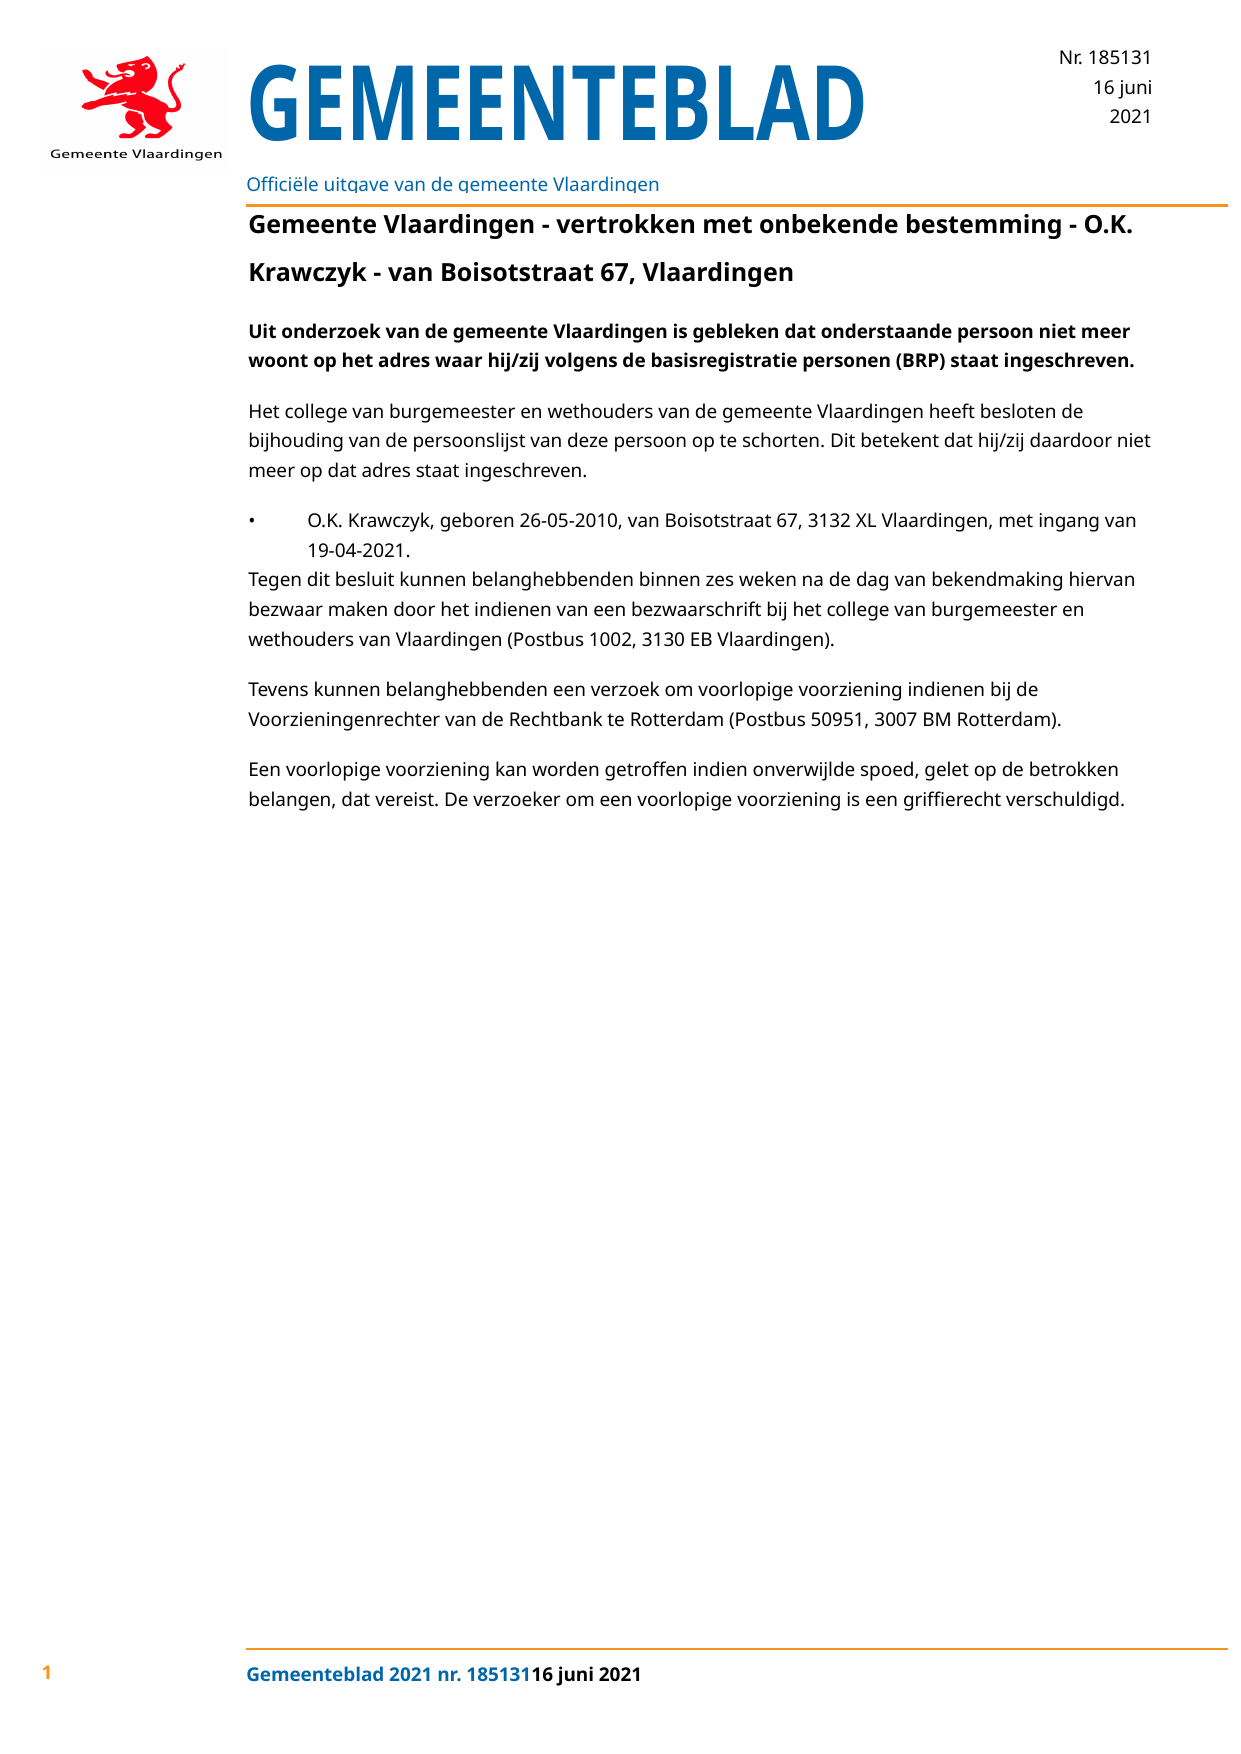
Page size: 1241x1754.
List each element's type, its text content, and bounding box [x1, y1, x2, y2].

text Tevens kunnen belanghebbenden een verzoek om voorlopige voorziening indienen bij de Voorzieningenrechter van de Rechtbank te Rotterdam (Postbus 50951, 3007 BM Rotterdam). [248, 676, 1152, 732]
text Een voorlopige voorziening kan worden getroffen indien onverwijlde spoed, gelet op de betrokken belangen, dat vereist. De verzoeker om een voorlopige voorziening is een griffierecht verschuldigd. [248, 756, 1152, 812]
text Tegen dit besluit kunnen belanghebbenden binnen zes weken na de dag van bekendmaking hiervan bezwaar maken door het indienen van een bezwaarschrift bij het college van burgemeester en wethouders van Vlaardingen (Postbus 1002, 3130 EB Vlaardingen). [248, 567, 1152, 652]
picture [41, 47, 231, 172]
text Het college van burgemeester en wethouders van de gemeente Vlaardingen heeft besloten de bijhouding van de persoonslijst van deze persoon op te schorten. Dit betekent dat hij/zij daardoor niet meer op dat adres staat ingeschreven. [248, 398, 1152, 483]
text Uit onderzoek van de gemeente Vlaardingen is gebleken dat onderstaande persoon niet meer woont op het adres waar hij/zij volgens de basisregistratie personen (BRP) staat ingeschreven. [248, 318, 1152, 373]
text Gemeente Vlaardingen - vertrokken met onbekende bestemming - O.K. Krawczyk - van Boisotstraat 67, Vlaardingen [248, 207, 1152, 288]
list O.K. Krawczyk, geboren 26-05-2010, van Boisotstraat 67, 3132 XL Vlaardingen, met ingang van 19-04-2021. [248, 507, 1152, 563]
